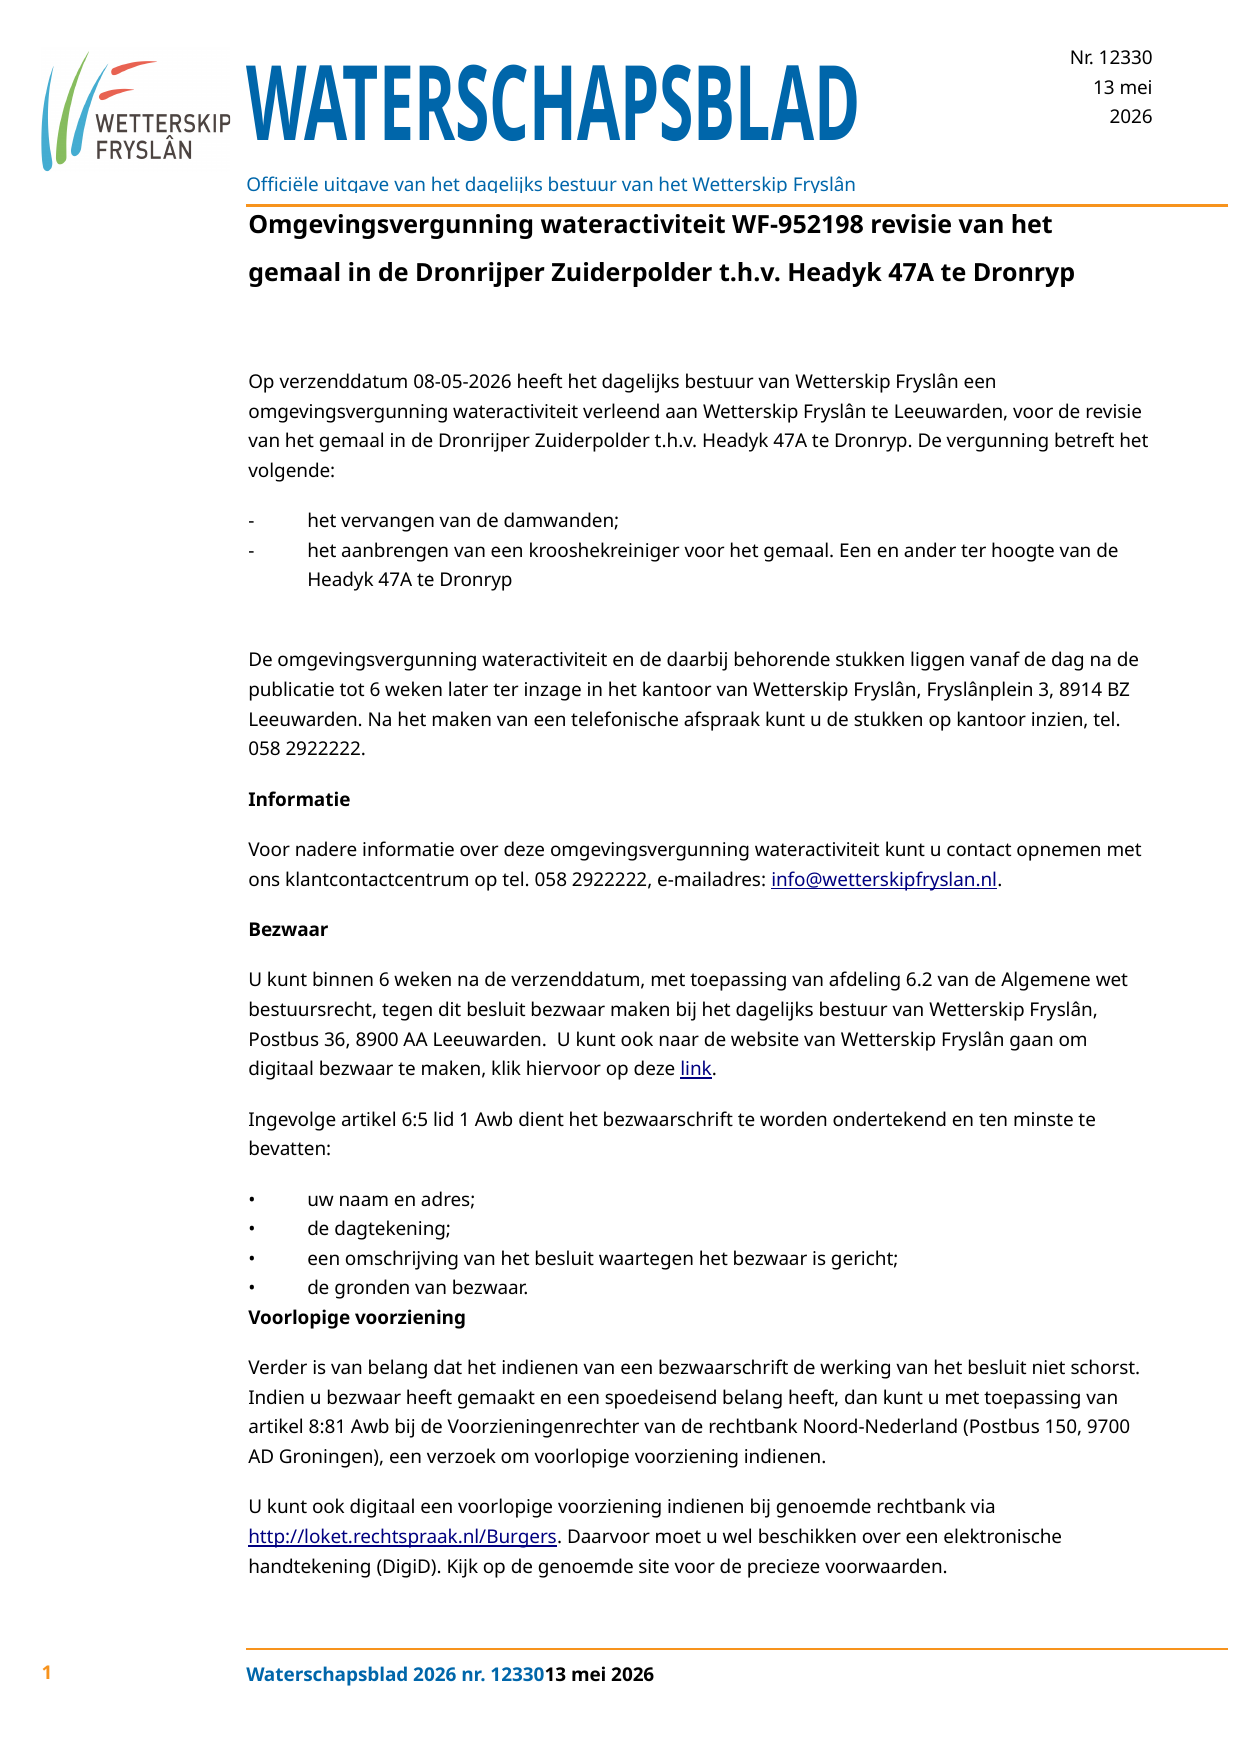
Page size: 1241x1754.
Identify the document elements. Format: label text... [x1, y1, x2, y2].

text Voor nadere informatie over deze omgevingsvergunning wateractiviteit kunt u contact opnemen met ons klantcontactcentrum op tel. 058 2922222, e-mailadres: info@wetterskipfryslan.nl. [248, 836, 1152, 892]
list het vervangen van de damwanden; [248, 507, 1152, 533]
list het aanbrengen van een krooshekreiniger voor het gemaal. Een en ander ter hoogte van de Headyk 47A te Dronryp [248, 537, 1152, 592]
list de dagtekening; [248, 1215, 1152, 1241]
list de gronden van bezwaar. [248, 1274, 1152, 1300]
text Voorlopige voorziening [248, 1304, 1152, 1330]
text De omgevingsvergunning wateractiviteit en de daarbij behorende stukken liggen vanaf de dag na de publicatie tot 6 weken later ter inzage in het kantoor van Wetterskip Fryslân, Fryslânplein 3, 8914 BZ Leeuwarden. Na het maken van een telefonische afspraak kunt u de stukken op kantoor inzien, tel. 058 2922222. [248, 647, 1152, 761]
text Bezwaar [248, 916, 1152, 942]
list een omschrijving van het besluit waartegen het bezwaar is gericht; [248, 1245, 1152, 1271]
text Omgevingsvergunning wateractiviteit WF-952198 revisie van het gemaal in de Dronrijper Zuiderpolder t.h.v. Headyk 47A te Dronryp [248, 207, 1152, 288]
text U kunt binnen 6 weken na de verzenddatum, met toepassing van afdeling 6.2 van de Algemene wet bestuursrecht, tegen dit besluit bezwaar maken bij het dagelijks bestuur van Wetterskip Fryslân, Postbus 36, 8900 AA Leeuwarden. U kunt ook naar de website van Wetterskip Fryslân gaan om digitaal bezwaar te maken, klik hiervoor op deze link. [248, 967, 1152, 1081]
list uw naam en adres; [248, 1186, 1152, 1212]
text Verder is van belang dat het indienen van een bezwaarschrift de werking van het besluit niet schorst. Indien u bezwaar heeft gemaakt en een spoedeisend belang heeft, dan kunt u met toepassing van artikel 8:81 Awb bij de Voorzieningenrechter van de rechtbank Noord-Nederland (Postbus 150, 9700 AD Groningen), een verzoek om voorlopige voorziening indienen. [248, 1354, 1152, 1469]
text U kunt ook digitaal een voorlopige voorziening indienen bij genoemde rechtbank via http://loket.rechtspraak.nl/Burgers. Daarvoor moet u wel beschikken over een elektronische handtekening (DigiD). Kijk op de genoemde site voor de precieze voorwaarden. [248, 1494, 1152, 1579]
text Informatie [248, 786, 1152, 812]
text Op verzenddatum 08-05-2026 heeft het dagelijks bestuur van Wetterskip Fryslân een omgevingsvergunning wateractiviteit verleend aan Wetterskip Fryslân te Leeuwarden, voor de revisie van het gemaal in de Dronrijper Zuiderpolder t.h.v. Headyk 47A te Dronryp. De vergunning betreft het volgende: [248, 368, 1152, 483]
text Ingevolge artikel 6:5 lid 1 Awb dient het bezwaarschrift te worden ondertekend en ten minste te bevatten: [248, 1106, 1152, 1161]
picture [41, 47, 231, 172]
